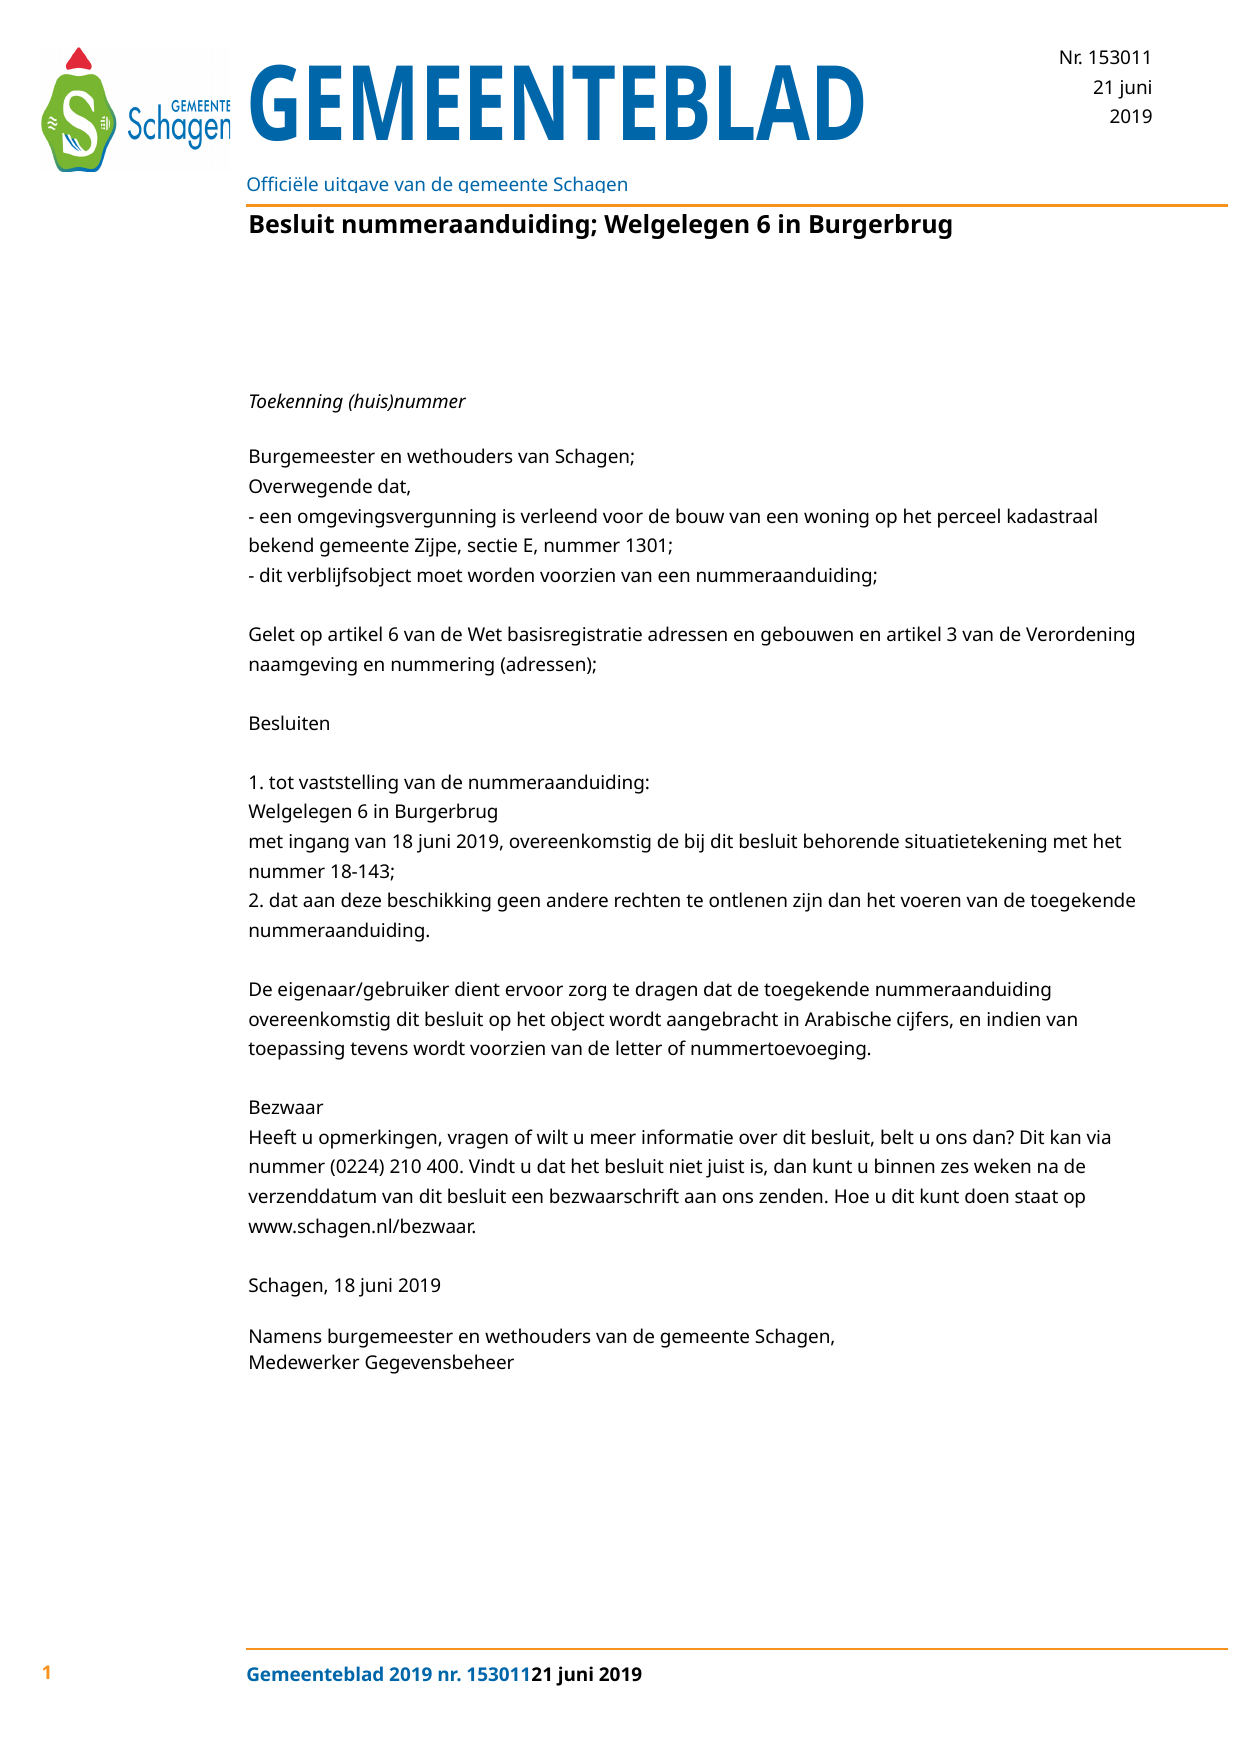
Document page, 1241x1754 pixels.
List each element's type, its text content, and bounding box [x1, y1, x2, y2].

text - een omgevingsvergunning is verleend voor de bouw van een woning op het perceel kadastraal bekend gemeente Zijpe, sectie E, nummer 1301; [248, 503, 1152, 558]
picture [41, 47, 231, 172]
text Besluit nummeraanduiding; Welgelegen 6 in Burgerbrug [248, 207, 1152, 241]
text Namens burgemeester en wethouders van de gemeente Schagen, [248, 1323, 1152, 1349]
text Welgelegen 6 in Burgerbrug [248, 799, 1152, 824]
text Medewerker Gegevensbeheer [248, 1349, 1152, 1375]
text 2. dat aan deze beschikking geen andere rechten te ontlenen zijn dan het voeren van de toegekende nummeraanduiding. [248, 887, 1152, 943]
text met ingang van 18 juni 2019, overeenkomstig de bij dit besluit behorende situatietekening met het nummer 18-143; [248, 828, 1152, 884]
text 1. tot vaststelling van de nummeraanduiding: [248, 769, 1152, 795]
text naamgeving en nummering (adressen); [248, 651, 1152, 677]
text Besluiten [248, 710, 1152, 736]
text Schagen, 18 juni 2019 [248, 1272, 1152, 1298]
text - dit verblijfsobject moet worden voorzien van een nummeraanduiding; [248, 562, 1152, 588]
text Burgemeester en wethouders van Schagen; [248, 444, 1152, 469]
text Overwegende dat, [248, 473, 1152, 499]
text De eigenaar/gebruiker dient ervoor zorg te dragen dat de toegekende nummeraanduiding overeenkomstig dit besluit op het object wordt aangebracht in Arabische cijfers, en indien van toepassing tevens wordt voorzien van de letter of nummertoevoeging. [248, 976, 1152, 1061]
text Bezwaar [248, 1094, 1152, 1120]
text Toekenning (huis)nummer [248, 388, 1152, 414]
text Heeft u opmerkingen, vragen of wilt u meer informatie over dit besluit, belt u ons dan? Dit kan via nummer (0224) 210 400. Vindt u dat het besluit niet juist is, dan kunt u binnen zes weken na de verzenddatum van dit besluit een bezwaarschrift aan ons zenden. Hoe u dit kunt doen staat op www.schagen.nl/bezwaar. [248, 1124, 1152, 1239]
text Gelet op artikel 6 van de Wet basisregistratie adressen en gebouwen en artikel 3 van de Verordening [248, 621, 1152, 647]
